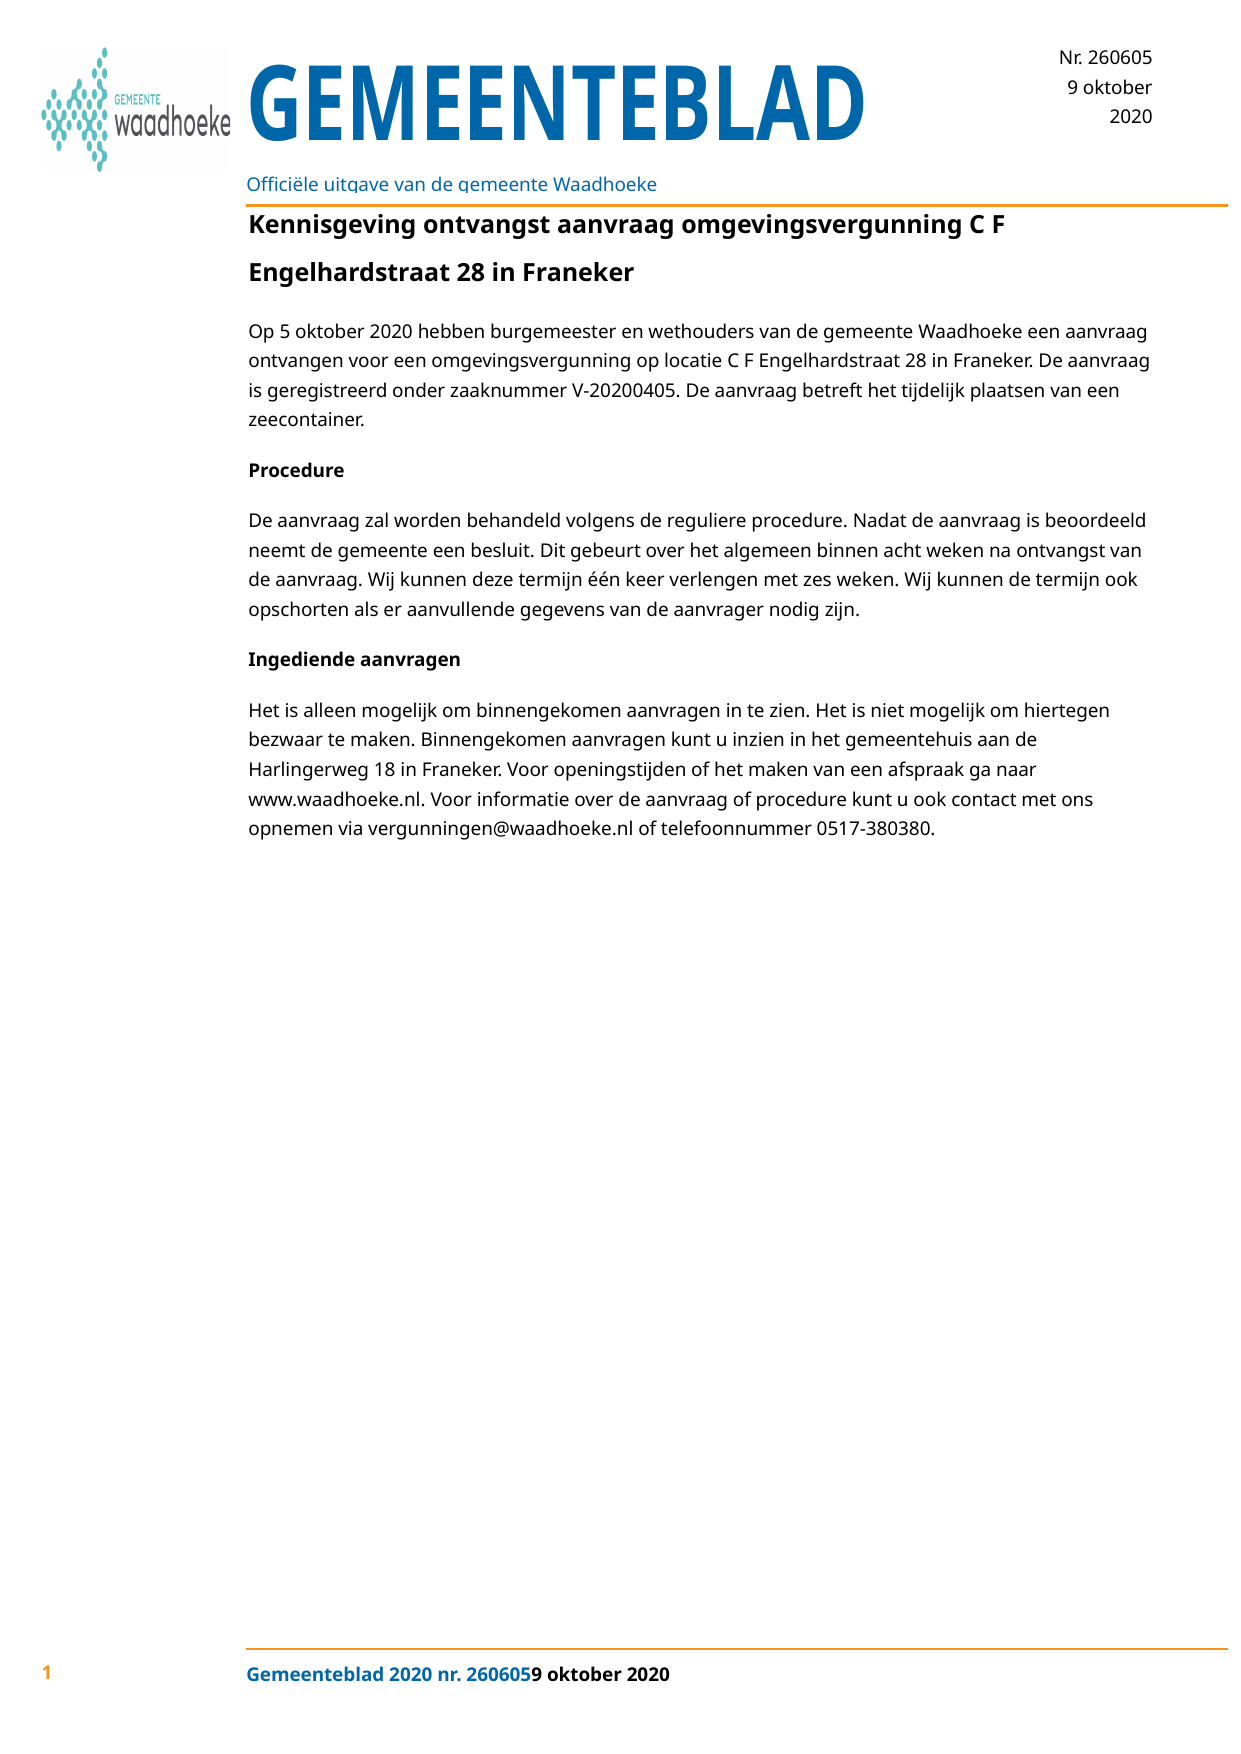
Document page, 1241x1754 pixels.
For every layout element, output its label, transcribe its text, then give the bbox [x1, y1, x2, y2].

text Ingediende aanvragen [248, 647, 1152, 672]
text Het is alleen mogelijk om binnengekomen aanvragen in te zien. Het is niet mogelijk om hiertegen bezwaar te maken. Binnengekomen aanvragen kunt u inzien in het gemeentehuis aan de Harlingerweg 18 in Franeker. Voor openingstijden of het maken van een afspraak ga naar www.waadhoeke.nl. Voor informatie over de aanvraag of procedure kunt u ook contact met ons opnemen via vergunningen@waadhoeke.nl of telefoonnummer 0517-380380. [248, 697, 1152, 841]
picture [41, 47, 231, 172]
text Op 5 oktober 2020 hebben burgemeester en wethouders van de gemeente Waadhoeke een aanvraag ontvangen voor een omgevingsvergunning op locatie C F Engelhardstraat 28 in Franeker. De aanvraag is geregistreerd onder zaaknummer V-20200405. De aanvraag betreft het tijdelijk plaatsen van een zeecontainer. [248, 318, 1152, 432]
text Procedure [248, 457, 1152, 483]
text Kennisgeving ontvangst aanvraag omgevingsvergunning C F Engelhardstraat 28 in Franeker [248, 207, 1152, 288]
text De aanvraag zal worden behandeld volgens de reguliere procedure. Nadat de aanvraag is beoordeeld neemt de gemeente een besluit. Dit gebeurt over het algemeen binnen acht weken na ontvangst van de aanvraag. Wij kunnen deze termijn één keer verlengen met zes weken. Wij kunnen de termijn ook opschorten als er aanvullende gegevens van de aanvrager nodig zijn. [248, 507, 1152, 622]
